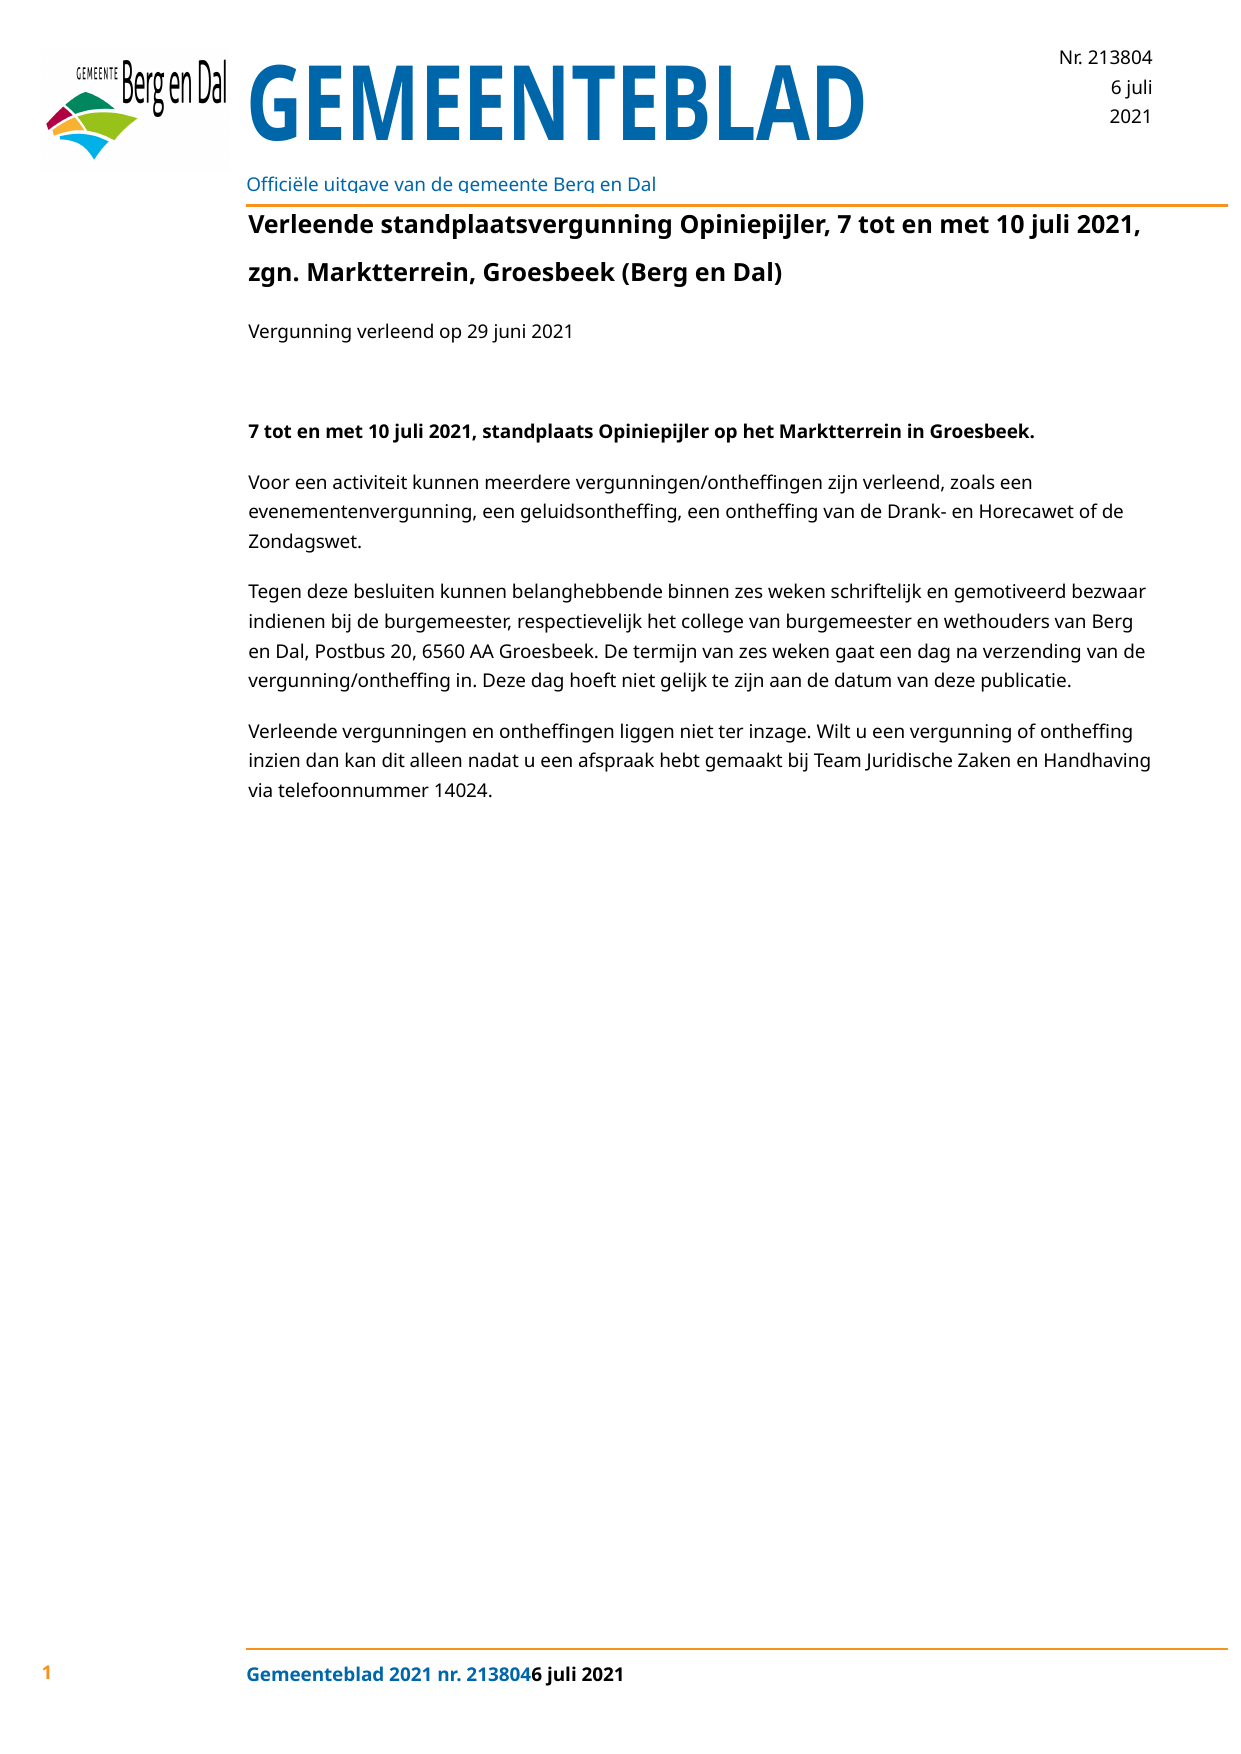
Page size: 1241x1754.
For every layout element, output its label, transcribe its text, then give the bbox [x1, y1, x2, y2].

text Verleende vergunningen en ontheffingen liggen niet ter inzage. Wilt u een vergunning of ontheffing inzien dan kan dit alleen nadat u een afspraak hebt gemaakt bij Team Juridische Zaken en Handhaving via telefoonnummer 14024. [248, 718, 1152, 803]
picture [41, 47, 231, 172]
text Tegen deze besluiten kunnen belanghebbende binnen zes weken schriftelijk en gemotiveerd bezwaar indienen bij de burgemeester, respectievelijk het college van burgemeester en wethouders van Berg en Dal, Postbus 20, 6560 AA Groesbeek. De termijn van zes weken gaat een dag na verzending van de vergunning/ontheffing in. Deze dag hoeft niet gelijk te zijn aan de datum van deze publicatie. [248, 579, 1152, 693]
text Verleende standplaatsvergunning Opiniepijler, 7 tot en met 10 juli 2021, zgn. Marktterrein, Groesbeek (Berg en Dal) [248, 207, 1152, 288]
text Voor een activiteit kunnen meerdere vergunningen/ontheffingen zijn verleend, zoals een evenementenvergunning, een geluidsontheffing, een ontheffing van de Drank- en Horecawet of de Zondagswet. [248, 469, 1152, 554]
text Vergunning verleend op 29 juni 2021 [248, 318, 1152, 344]
text 7 tot en met 10 juli 2021, standplaats Opiniepijler op het Marktterrein in Groesbeek. [248, 419, 1152, 444]
